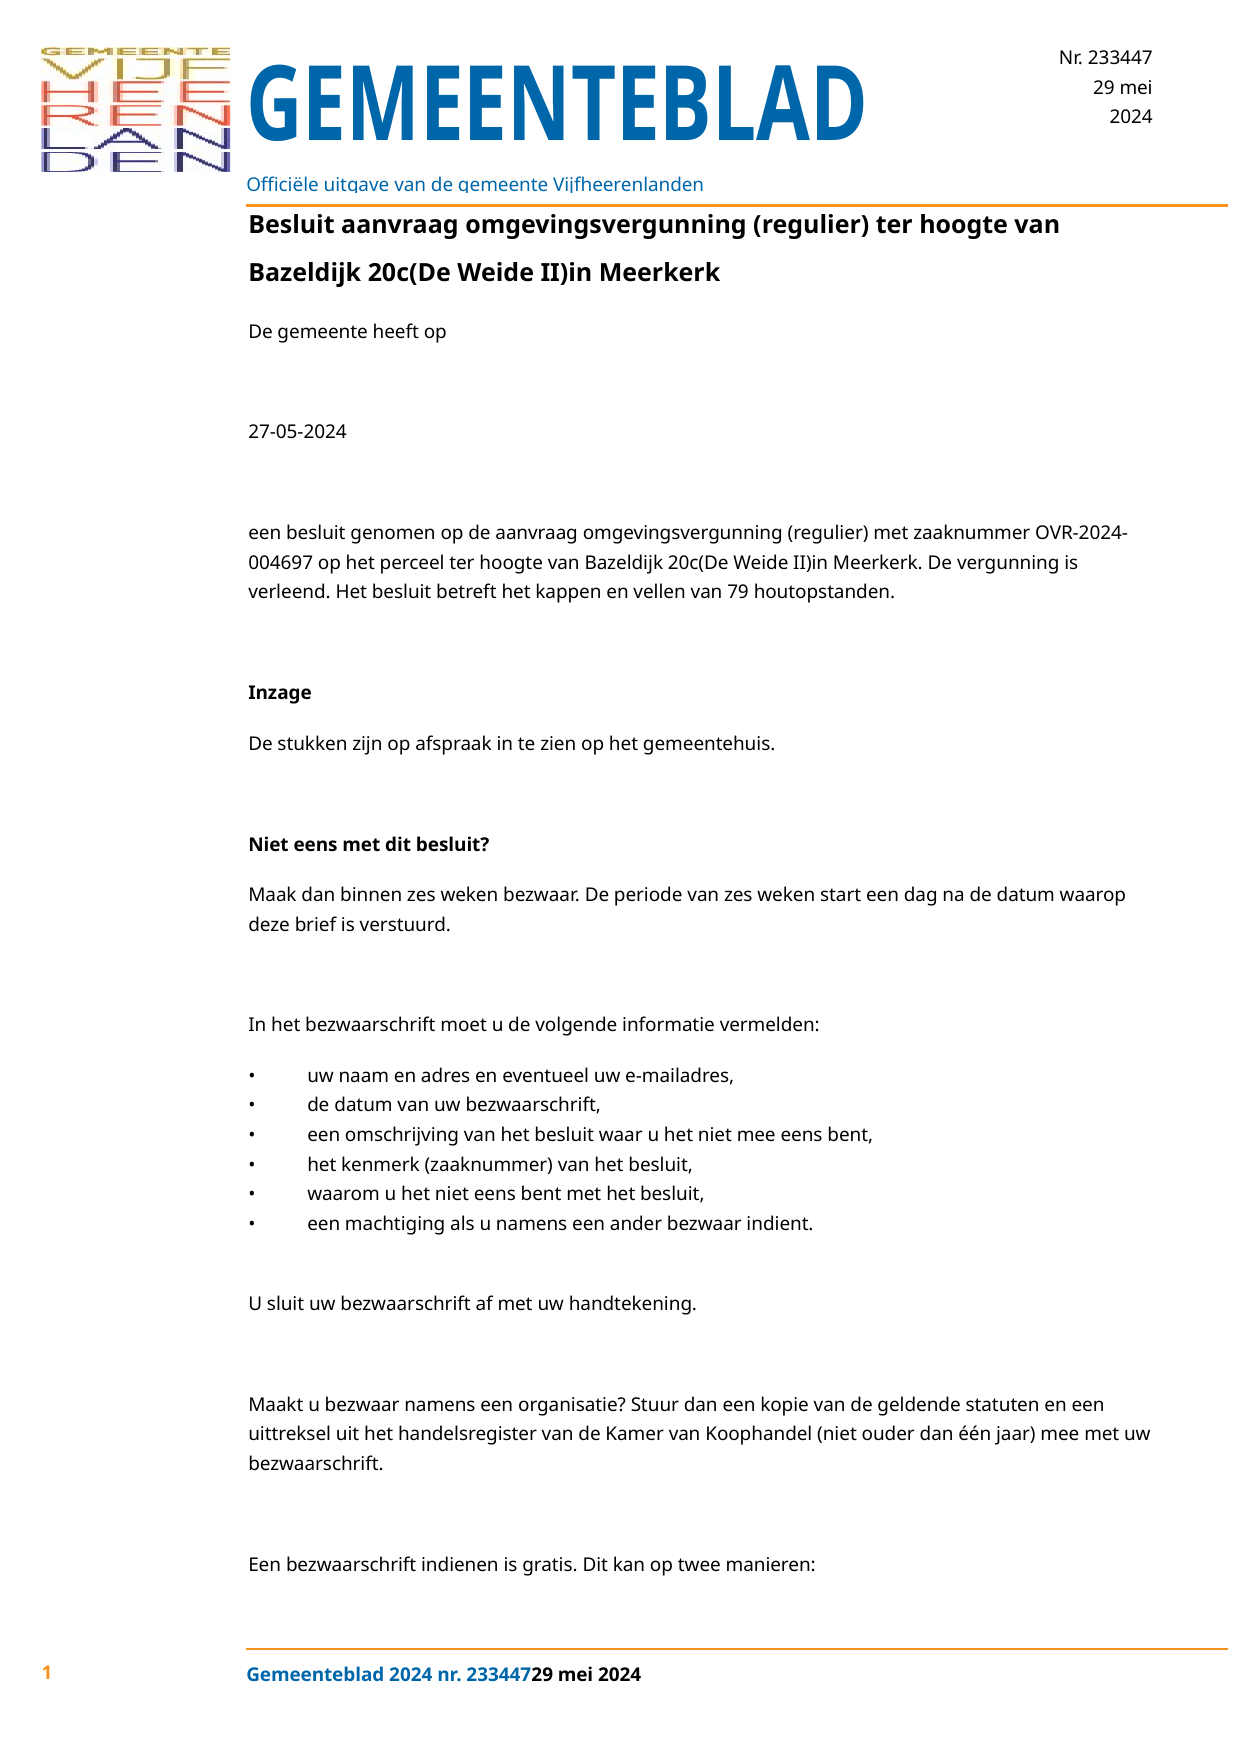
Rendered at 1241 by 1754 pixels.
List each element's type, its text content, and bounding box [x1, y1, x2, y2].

text De gemeente heeft op [248, 318, 1152, 344]
text Een bezwaarschrift indienen is gratis. Dit kan op twee manieren: [248, 1551, 1152, 1577]
text Inzage [248, 679, 1152, 705]
text een besluit genomen op de aanvraag omgevingsvergunning (regulier) met zaaknummer OVR-2024-004697 op het perceel ter hoogte van Bazeldijk 20c(De Weide II)in Meerkerk. De vergunning is verleend. Het besluit betreft het kappen en vellen van 79 houtopstanden. [248, 519, 1152, 604]
list uw naam en adres en eventueel uw e-mailadres, [248, 1062, 1152, 1088]
text Maak dan binnen zes weken bezwaar. De periode van zes weken start een dag na de datum waarop deze brief is verstuurd. [248, 881, 1152, 937]
text In het bezwaarschrift moet u de volgende informatie vermelden: [248, 1012, 1152, 1037]
text Besluit aanvraag omgevingsvergunning (regulier) ter hoogte van Bazeldijk 20c(De Weide II)in Meerkerk [248, 207, 1152, 288]
picture [41, 47, 231, 172]
text 27-05-2024 [248, 419, 1152, 444]
text Maakt u bezwaar namens een organisatie? Stuur dan een kopie van de geldende statuten en een uittreksel uit het handelsregister van de Kamer van Koophandel (niet ouder dan één jaar) mee met uw bezwaarschrift. [248, 1391, 1152, 1476]
list de datum van uw bezwaarschrift, [248, 1092, 1152, 1117]
text U sluit uw bezwaarschrift af met uw handtekening. [248, 1290, 1152, 1316]
text De stukken zijn op afspraak in te zien op het gemeentehuis. [248, 730, 1152, 756]
list een machtiging als u namens een ander bezwaar indient. [248, 1210, 1152, 1236]
list het kenmerk (zaaknummer) van het besluit, [248, 1151, 1152, 1177]
list waarom u het niet eens bent met het besluit, [248, 1180, 1152, 1206]
list een omschrijving van het besluit waar u het niet mee eens bent, [248, 1121, 1152, 1147]
text Niet eens met dit besluit? [248, 831, 1152, 857]
